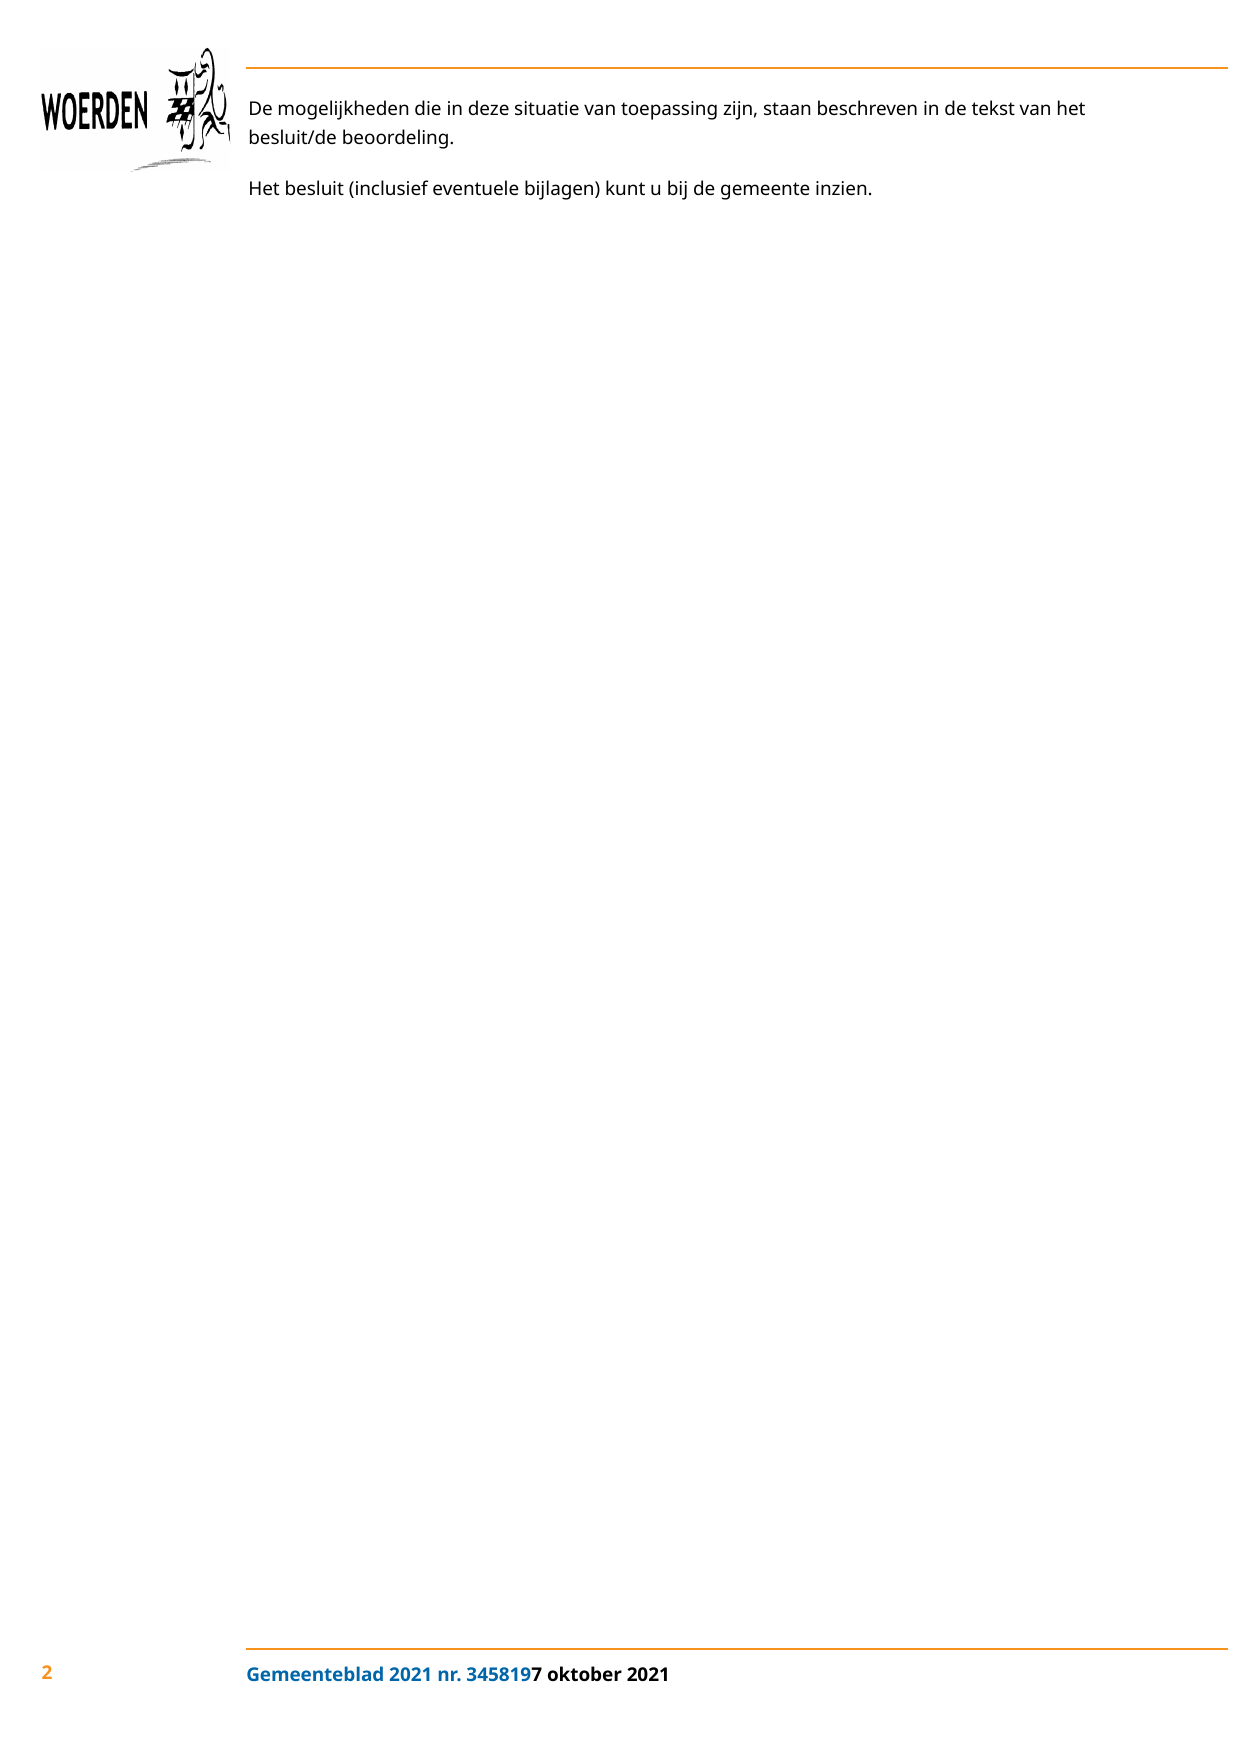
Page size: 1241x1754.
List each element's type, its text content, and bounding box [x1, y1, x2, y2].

picture [41, 47, 231, 172]
text Het besluit (inclusief eventuele bijlagen) kunt u bij de gemeente inzien. [248, 175, 1152, 201]
text De mogelijkheden die in deze situatie van toepassing zijn, staan beschreven in de tekst van het besluit/de beoordeling. [248, 95, 1152, 150]
